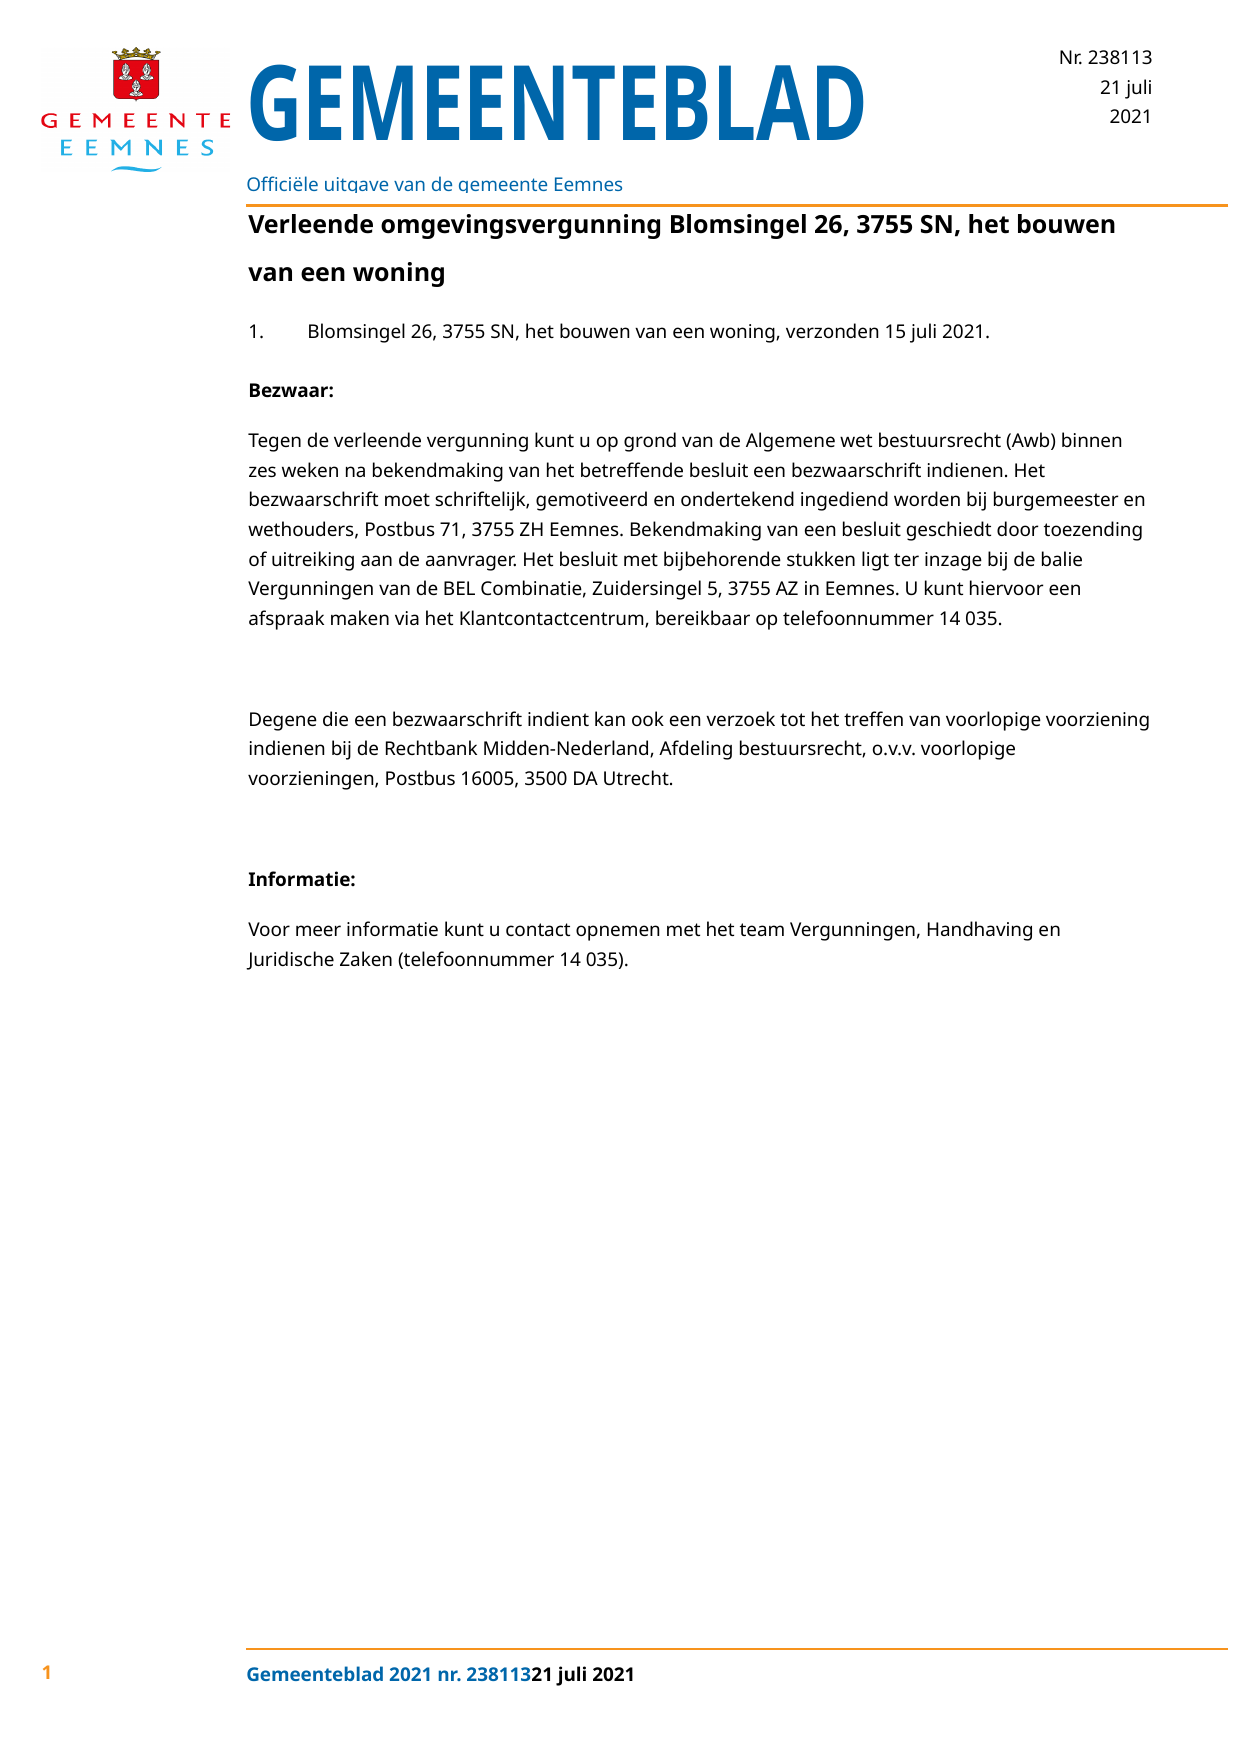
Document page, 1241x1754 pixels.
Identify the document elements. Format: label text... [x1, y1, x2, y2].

text Voor meer informatie kunt u contact opnemen met het team Vergunningen, Handhaving en Juridische Zaken (telefoonnummer 14 035). [248, 916, 1152, 972]
text Degene die een bezwaarschrift indient kan ook een verzoek tot het treffen van voorlopige voorziening indienen bij de Rechtbank Midden-Nederland, Afdeling bestuursrecht, o.v.v. voorlopige voorzieningen, Postbus 16005, 3500 DA Utrecht. [248, 706, 1152, 791]
text Tegen de verleende vergunning kunt u op grond van de Algemene wet bestuursrecht (Awb) binnen zes weken na bekendmaking van het betreffende besluit een bezwaarschrift indienen. Het bezwaarschrift moet schriftelijk, gemotiveerd en ondertekend ingediend worden bij burgemeester en wethouders, Postbus 71, 3755 ZH Eemnes. Bekendmaking van een besluit geschiedt door toezending of uitreiking aan de aanvrager. Het besluit met bijbehorende stukken ligt ter inzage bij de balie Vergunningen van de BEL Combinatie, Zuidersingel 5, 3755 AZ in Eemnes. U kunt hiervoor een afspraak maken via het Klantcontactcentrum, bereikbaar op telefoonnummer 14 035. [248, 427, 1152, 631]
text Verleende omgevingsvergunning Blomsingel 26, 3755 SN, het bouwen van een woning [248, 207, 1152, 288]
list Blomsingel 26, 3755 SN, het bouwen van een woning, verzonden 15 juli 2021. [248, 318, 1152, 344]
text Informatie: [248, 866, 1152, 892]
picture [41, 47, 231, 172]
text Bezwaar: [248, 377, 1152, 403]
